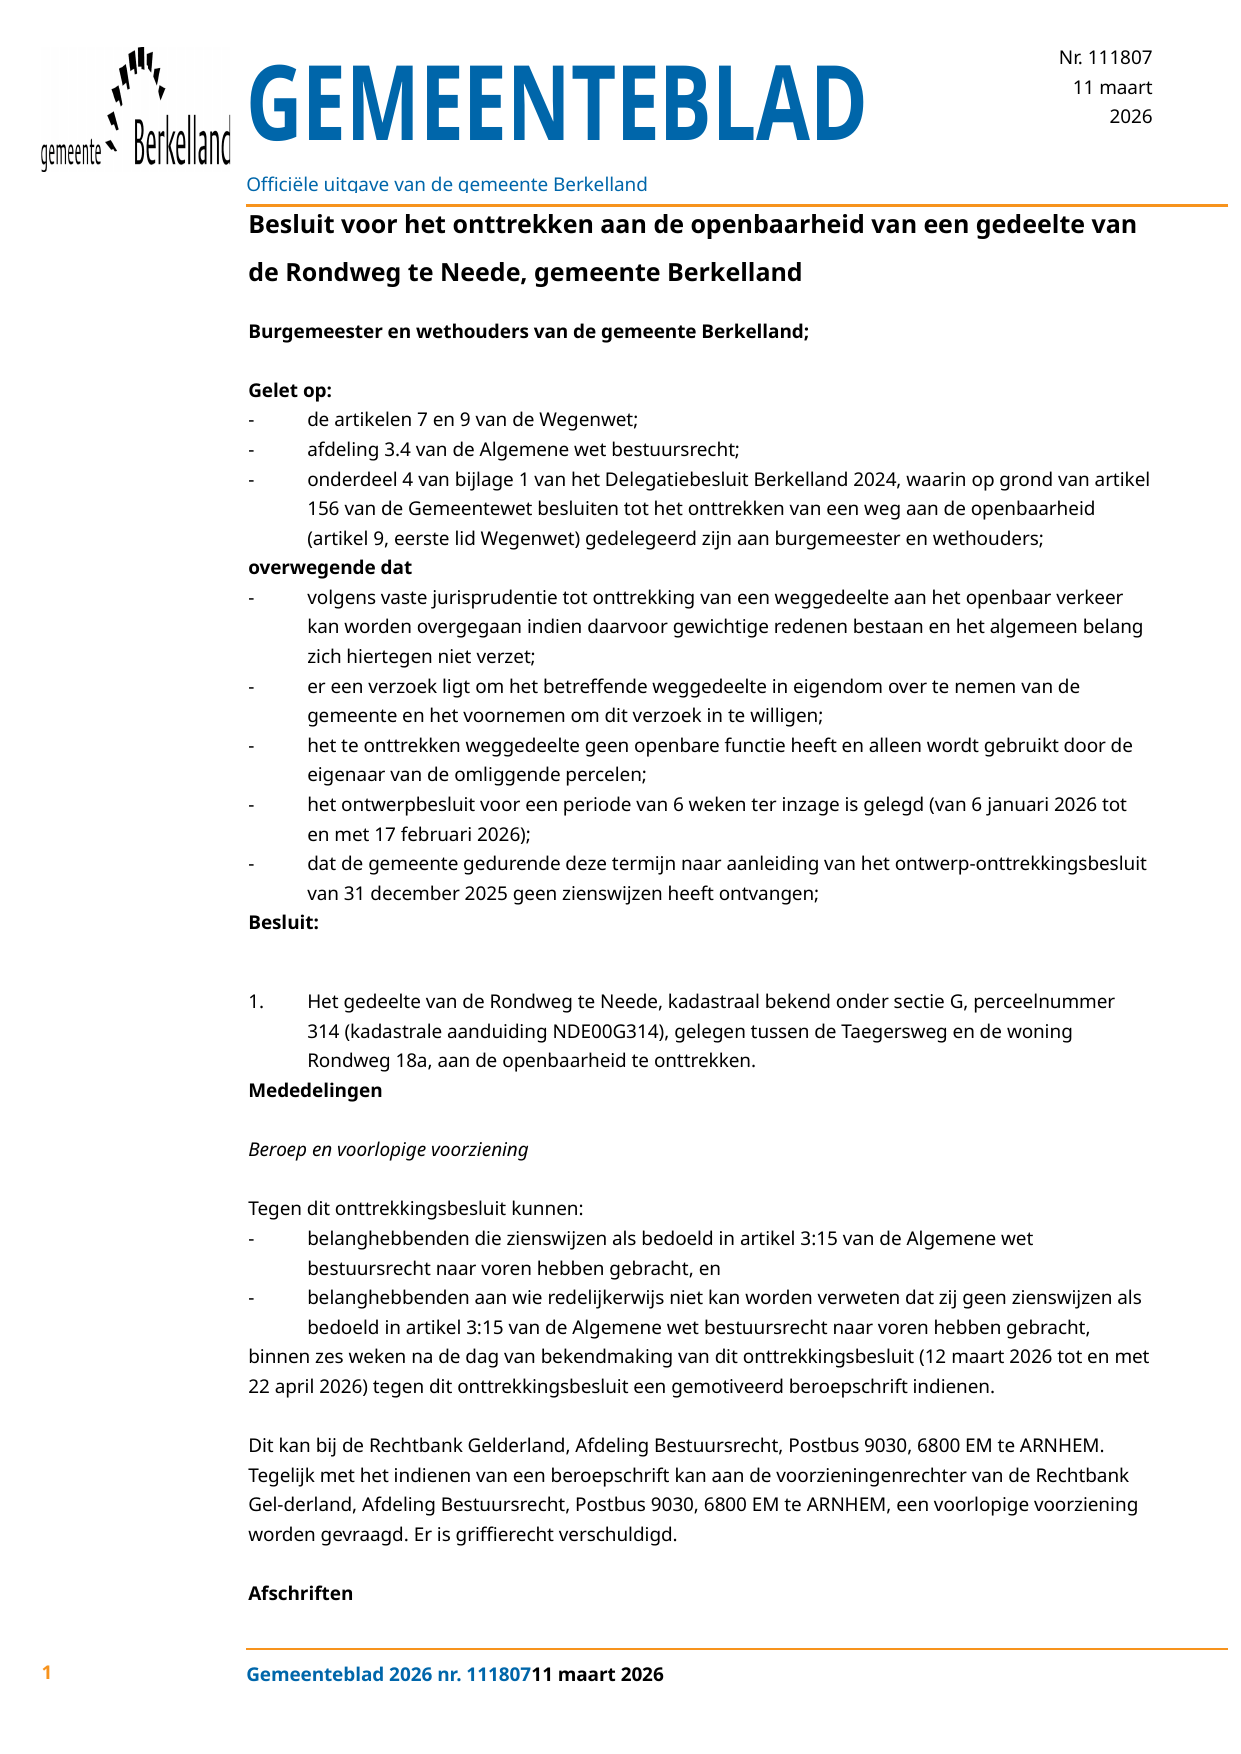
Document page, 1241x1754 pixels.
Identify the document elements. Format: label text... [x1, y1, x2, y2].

list belanghebbenden die zienswijzen als bedoeld in artikel 3:15 van de Algemene wet bestuursrecht naar voren hebben gebracht, en [248, 1225, 1152, 1280]
list Het gedeelte van de Rondweg te Neede, kadastraal bekend onder sectie G, perceelnummer 314 (kadastrale aanduiding NDE00G314), gelegen tussen de Taegersweg en de woning Rondweg 18a, aan de openbaarheid te onttrekken. [248, 988, 1152, 1073]
text Besluit: [248, 909, 1152, 935]
text binnen zes weken na de dag van bekendmaking van dit onttrekkingsbesluit (12 maart 2026 tot en met 22 april 2026) tegen dit onttrekkingsbesluit een gemotiveerd beroepschrift indienen. [248, 1343, 1152, 1399]
list volgens vaste jurisprudentie tot onttrekking van een weggedeelte aan het openbaar verkeer kan worden overgegaan indien daarvoor gewichtige redenen bestaan en het algemeen belang zich hiertegen niet verzet; [248, 584, 1152, 669]
list het ontwerpbesluit voor een periode van 6 weken ter inzage is gelegd (van 6 januari 2026 tot en met 17 februari 2026); [248, 791, 1152, 847]
list afdeling 3.4 van de Algemene wet bestuursrecht; [248, 436, 1152, 462]
text Tegen dit onttrekkingsbesluit kunnen: [248, 1196, 1152, 1221]
list dat de gemeente gedurende deze termijn naar aanleiding van het ontwerp-onttrekkingsbesluit van 31 december 2025 geen zienswijzen heeft ontvangen; [248, 850, 1152, 906]
text Afschriften [248, 1580, 1152, 1606]
text Besluit voor het onttrekken aan de openbaarheid van een gedeelte van de Rondweg te Neede, gemeente Berkelland [248, 207, 1152, 288]
text Burgemeester en wethouders van de gemeente Berkelland; [248, 318, 1152, 344]
list er een verzoek ligt om het betreffende weggedeelte in eigendom over te nemen van de gemeente en het voornemen om dit verzoek in te willigen; [248, 673, 1152, 728]
text Mededelingen [248, 1077, 1152, 1103]
picture [41, 47, 231, 172]
list belanghebbenden aan wie redelijkerwijs niet kan worden verweten dat zij geen zienswijzen als bedoeld in artikel 3:15 van de Algemene wet bestuursrecht naar voren hebben gebracht, [248, 1284, 1152, 1339]
list de artikelen 7 en 9 van de Wegenwet; [248, 407, 1152, 432]
text Gelet op: [248, 377, 1152, 403]
text overwegende dat [248, 554, 1152, 580]
list het te onttrekken weggedeelte geen openbare functie heeft en alleen wordt gebruikt door de eigenaar van de omliggende percelen; [248, 732, 1152, 787]
text Beroep en voorlopige voorziening [248, 1136, 1152, 1162]
list onderdeel 4 van bijlage 1 van het Delegatiebesluit Berkelland 2024, waarin op grond van artikel 156 van de Gemeentewet besluiten tot het onttrekken van een weg aan de openbaarheid (artikel 9, eerste lid Wegenwet) gedelegeerd zijn aan burgemeester en wethouders; [248, 466, 1152, 551]
text Dit kan bij de Rechtbank Gelderland, Afdeling Bestuursrecht, Postbus 9030, 6800 EM te ARNHEM. Tegelijk met het indienen van een beroepschrift kan aan de voorzieningenrechter van de Rechtbank Gel-derland, Afdeling Bestuursrecht, Postbus 9030, 6800 EM te ARNHEM, een voorlopige voorziening worden gevraagd. Er is griffierecht verschuldigd. [248, 1432, 1152, 1547]
